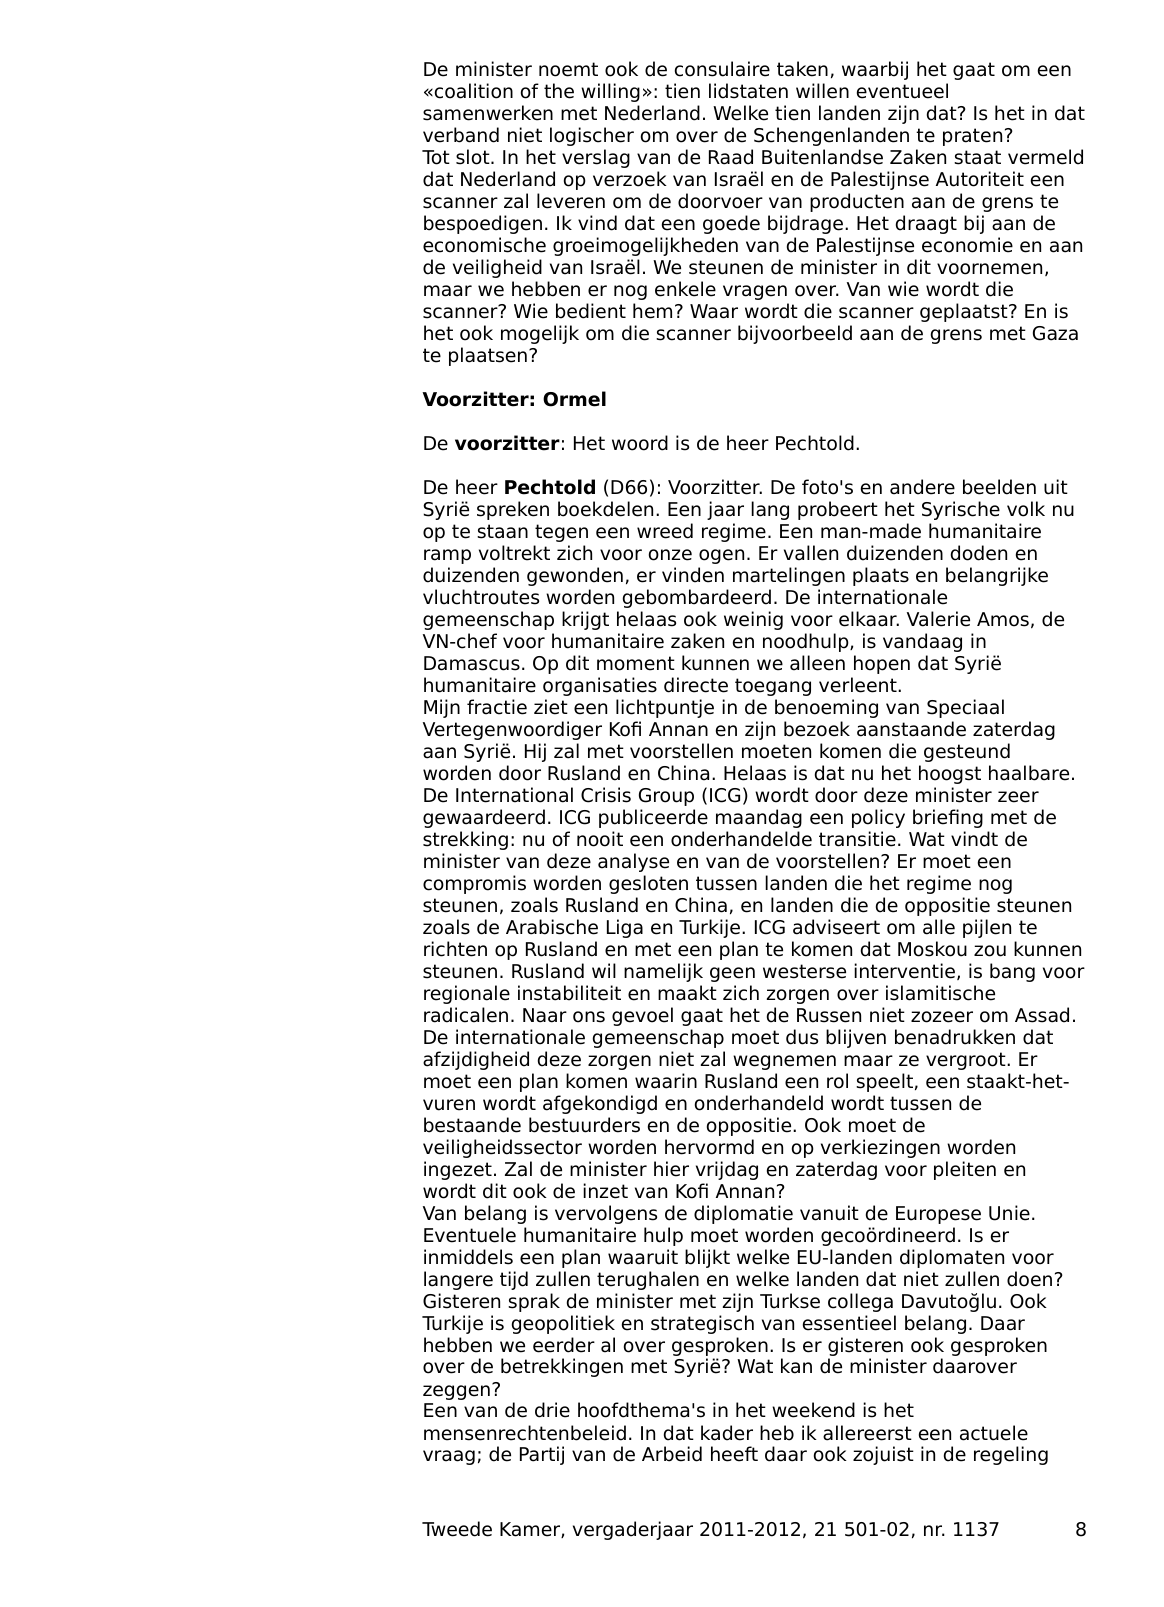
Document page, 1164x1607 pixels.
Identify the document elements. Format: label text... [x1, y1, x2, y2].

text Van belang is vervolgens de diplomatie vanuit de Europese Unie. Eventuele humanitaire hulp moet worden gecoördineerd. Is er inmiddels een plan waaruit blijkt welke EU-landen diplomaten voor langere tijd zullen terughalen en welke landen dat niet zullen doen? Gisteren sprak de minister met zijn Turkse collega Davutoğlu. Ook Turkije is geopolitiek en strategisch van essentieel belang. Daar hebben we eerder al over gesproken. Is er gisteren ook gesproken over de betrekkingen met Syrië? Wat kan de minister daarover zeggen? [422, 1203, 1087, 1400]
subtitle Voorzitter: Ormel [422, 389, 1087, 411]
text De voorzitter: Het woord is de heer Pechtold. [422, 433, 1087, 455]
text Een van de drie hoofdthema's in het weekend is het mensenrechtenbeleid. In dat kader heb ik allereerst een actuele vraag; de Partij van de Arbeid heeft daar ook zojuist in de regeling [422, 1400, 1087, 1466]
text De minister noemt ook de consulaire taken, waarbij het gaat om een «coalition of the willing»: tien lidstaten willen eventueel samenwerken met Nederland. Welke tien landen zijn dat? Is het in dat verband niet logischer om over de Schengenlanden te praten? [422, 59, 1087, 147]
text De heer Pechtold (D66): Voorzitter. De foto's en andere beelden uit Syrië spreken boekdelen. Een jaar lang probeert het Syrische volk nu op te staan tegen een wreed regime. Een man-made humanitaire ramp voltrekt zich voor onze ogen. Er vallen duizenden doden en duizenden gewonden, er vinden martelingen plaats en belangrijke vluchtroutes worden gebombardeerd. De internationale gemeenschap krijgt helaas ook weinig voor elkaar. Valerie Amos, de VN-chef voor humanitaire zaken en noodhulp, is vandaag in Damascus. Op dit moment kunnen we alleen hopen dat Syrië humanitaire organisaties directe toegang verleent. [422, 477, 1087, 697]
text Tot slot. In het verslag van de Raad Buitenlandse Zaken staat vermeld dat Nederland op verzoek van Israël en de Palestijnse Autoriteit een scanner zal leveren om de doorvoer van producten aan de grens te bespoedigen. Ik vind dat een goede bijdrage. Het draagt bij aan de economische groeimogelijkheden van de Palestijnse economie en aan de veiligheid van Israël. We steunen de minister in dit voornemen, maar we hebben er nog enkele vragen over. Van wie wordt die scanner? Wie bedient hem? Waar wordt die scanner geplaatst? En is het ook mogelijk om die scanner bijvoorbeeld aan de grens met Gaza te plaatsen? [422, 147, 1087, 367]
text Mijn fractie ziet een lichtpuntje in de benoeming van Speciaal Vertegenwoordiger Kofi Annan en zijn bezoek aanstaande zaterdag aan Syrië. Hij zal met voorstellen moeten komen die gesteund worden door Rusland en China. Helaas is dat nu het hoogst haalbare. De International Crisis Group (ICG) wordt door deze minister zeer gewaardeerd. ICG publiceerde maandag een policy briefing met de strekking: nu of nooit een onderhandelde transitie. Wat vindt de minister van deze analyse en van de voorstellen? Er moet een compromis worden gesloten tussen landen die het regime nog steunen, zoals Rusland en China, en landen die de oppositie steunen zoals de Arabische Liga en Turkije. ICG adviseert om alle pijlen te richten op Rusland en met een plan te komen dat Moskou zou kunnen steunen. Rusland wil namelijk geen westerse interventie, is bang voor regionale instabiliteit en maakt zich zorgen over islamitische radicalen. Naar ons gevoel gaat het de Russen niet zozeer om Assad. De internationale gemeenschap moet dus blijven benadrukken dat afzijdigheid deze zorgen niet zal wegnemen maar ze vergroot. Er moet een plan komen waarin Rusland een rol speelt, een staakt-het-vuren wordt afgekondigd en onderhandeld wordt tussen de bestaande bestuurders en de oppositie. Ook moet de veiligheidssector worden hervormd en op verkiezingen worden ingezet. Zal de minister hier vrijdag en zaterdag voor pleiten en wordt dit ook de inzet van Kofi Annan? [422, 697, 1087, 1203]
